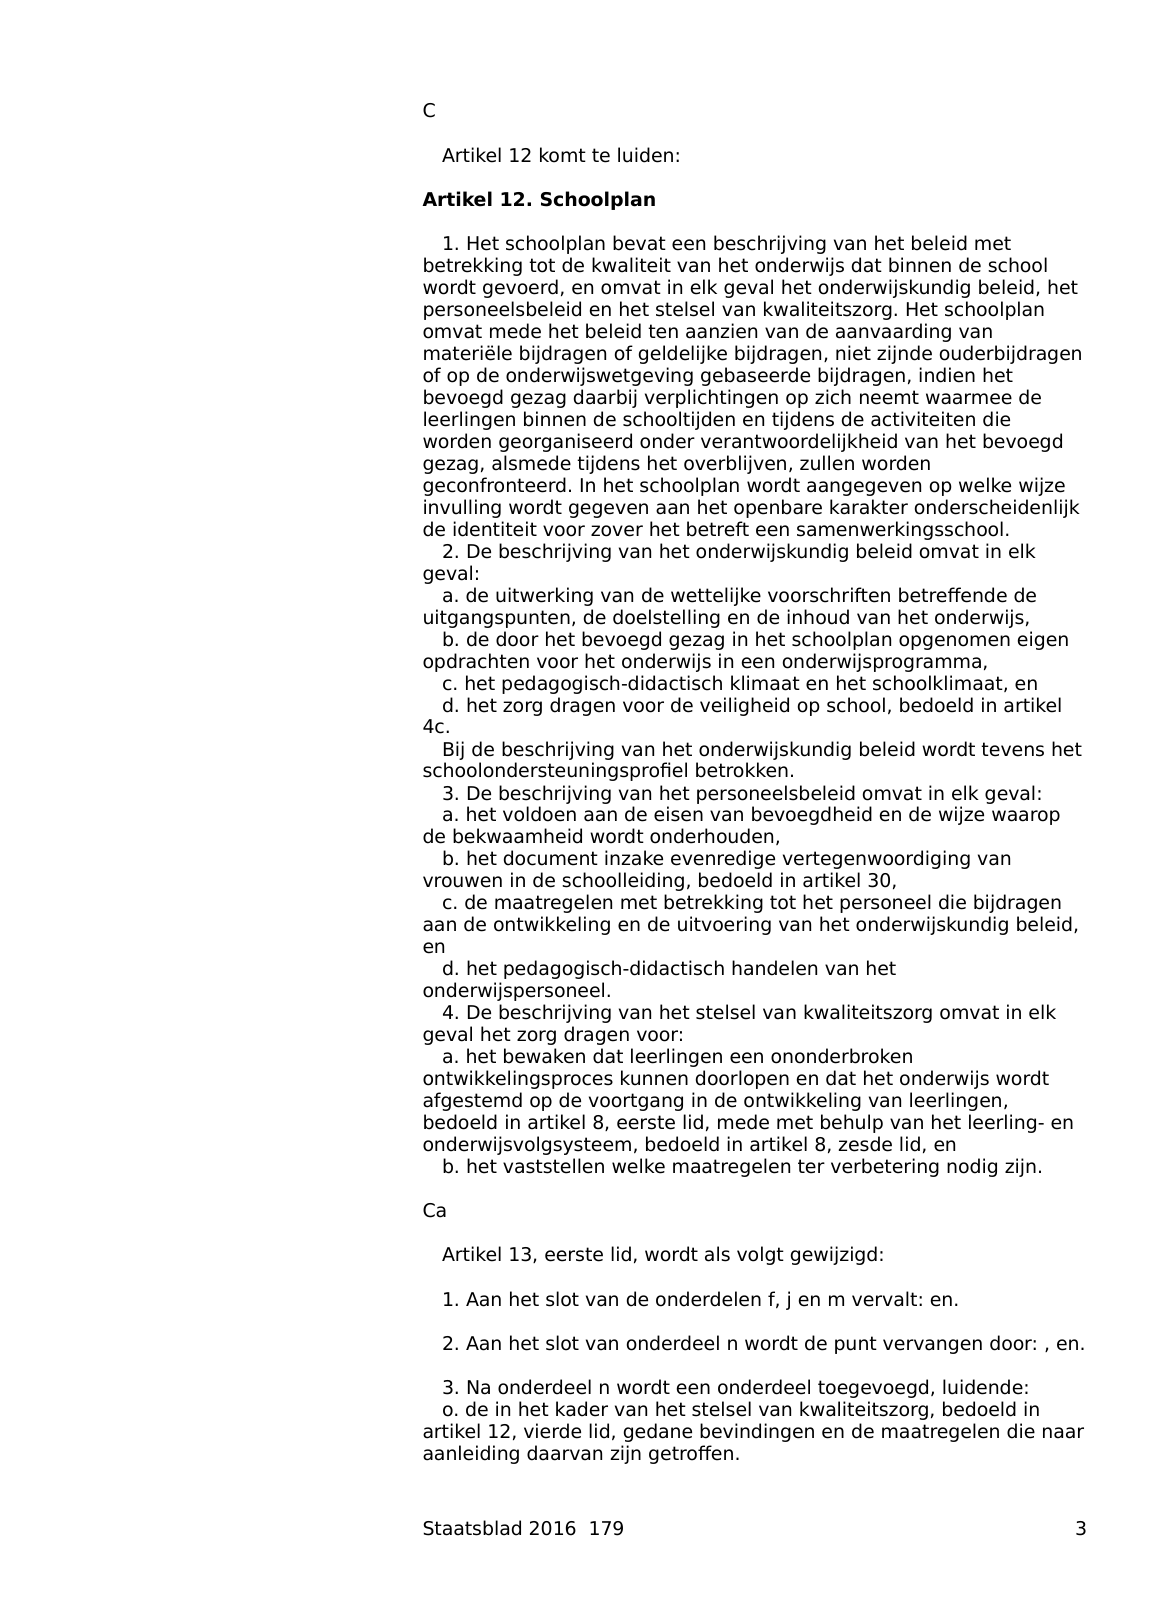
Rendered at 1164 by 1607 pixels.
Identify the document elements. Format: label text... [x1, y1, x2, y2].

text Ca [422, 1200, 1087, 1222]
text Bij de beschrijving van het onderwijskundig beleid wordt tevens het schoolondersteuningsprofiel betrokken. [422, 738, 1087, 782]
text b. het document inzake evenredige vertegenwoordiging van vrouwen in de schoolleiding, bedoeld in artikel 30, [422, 848, 1087, 892]
text a. de uitwerking van de wettelijke voorschriften betreffende de uitgangspunten, de doelstelling en de inhoud van het onderwijs, [422, 584, 1087, 628]
text C [422, 100, 1087, 122]
text 3. De beschrijving van het personeelsbeleid omvat in elk geval: [422, 782, 1087, 804]
text c. de maatregelen met betrekking tot het personeel die bijdragen aan de ontwikkeling en de uitvoering van het onderwijskundig beleid, en [422, 892, 1087, 958]
text Artikel 12 komt te luiden: [422, 144, 1087, 167]
text d. het pedagogisch-didactisch handelen van het onderwijspersoneel. [422, 958, 1087, 1002]
text d. het zorg dragen voor de veiligheid op school, bedoeld in artikel 4c. [422, 694, 1087, 738]
text c. het pedagogisch-didactisch klimaat en het schoolklimaat, en [422, 672, 1087, 694]
text 4. De beschrijving van het stelsel van kwaliteitszorg omvat in elk geval het zorg dragen voor: [422, 1002, 1087, 1046]
text 2. Aan het slot van onderdeel n wordt de punt vervangen door: , en. [422, 1333, 1087, 1355]
subtitle Artikel 12. Schoolplan [422, 189, 1087, 211]
text 1. Aan het slot van de onderdelen f, j en m vervalt: en. [422, 1288, 1087, 1311]
text 2. De beschrijving van het onderwijskundig beleid omvat in elk geval: [422, 541, 1087, 584]
text 1. Het schoolplan bevat een beschrijving van het beleid met betrekking tot de kwaliteit van het onderwijs dat binnen de school wordt gevoerd, en omvat in elk geval het onderwijskundig beleid, het personeelsbeleid en het stelsel van kwaliteitszorg. Het schoolplan omvat mede het beleid ten aanzien van de aanvaarding van materiële bijdragen of geldelijke bijdragen, niet zijnde ouderbijdragen of op de onderwijswetgeving gebaseerde bijdragen, indien het bevoegd gezag daarbij verplichtingen op zich neemt waarmee de leerlingen binnen de schooltijden en tijdens de activiteiten die worden georganiseerd onder verantwoordelijkheid van het bevoegd gezag, alsmede tijdens het overblijven, zullen worden geconfronteerd. In het schoolplan wordt aangegeven op welke wijze invulling wordt gegeven aan het openbare karakter onderscheidenlijk de identiteit voor zover het betreft een samenwerkingsschool. [422, 233, 1087, 541]
text o. de in het kader van het stelsel van kwaliteitszorg, bedoeld in artikel 12, vierde lid, gedane bevindingen en de maatregelen die naar aanleiding daarvan zijn getroffen. [422, 1399, 1087, 1465]
text Artikel 13, eerste lid, wordt als volgt gewijzigd: [422, 1244, 1087, 1266]
text b. het vaststellen welke maatregelen ter verbetering nodig zijn. [422, 1156, 1087, 1178]
text 3. Na onderdeel n wordt een onderdeel toegevoegd, luidende: [422, 1377, 1087, 1399]
text a. het voldoen aan de eisen van bevoegdheid en de wijze waarop de bekwaamheid wordt onderhouden, [422, 804, 1087, 848]
text a. het bewaken dat leerlingen een ononderbroken ontwikkelingsproces kunnen doorlopen en dat het onderwijs wordt afgestemd op de voortgang in de ontwikkeling van leerlingen, bedoeld in artikel 8, eerste lid, mede met behulp van het leerling- en onderwijsvolgsysteem, bedoeld in artikel 8, zesde lid, en [422, 1046, 1087, 1156]
text b. de door het bevoegd gezag in het schoolplan opgenomen eigen opdrachten voor het onderwijs in een onderwijsprogramma, [422, 628, 1087, 672]
